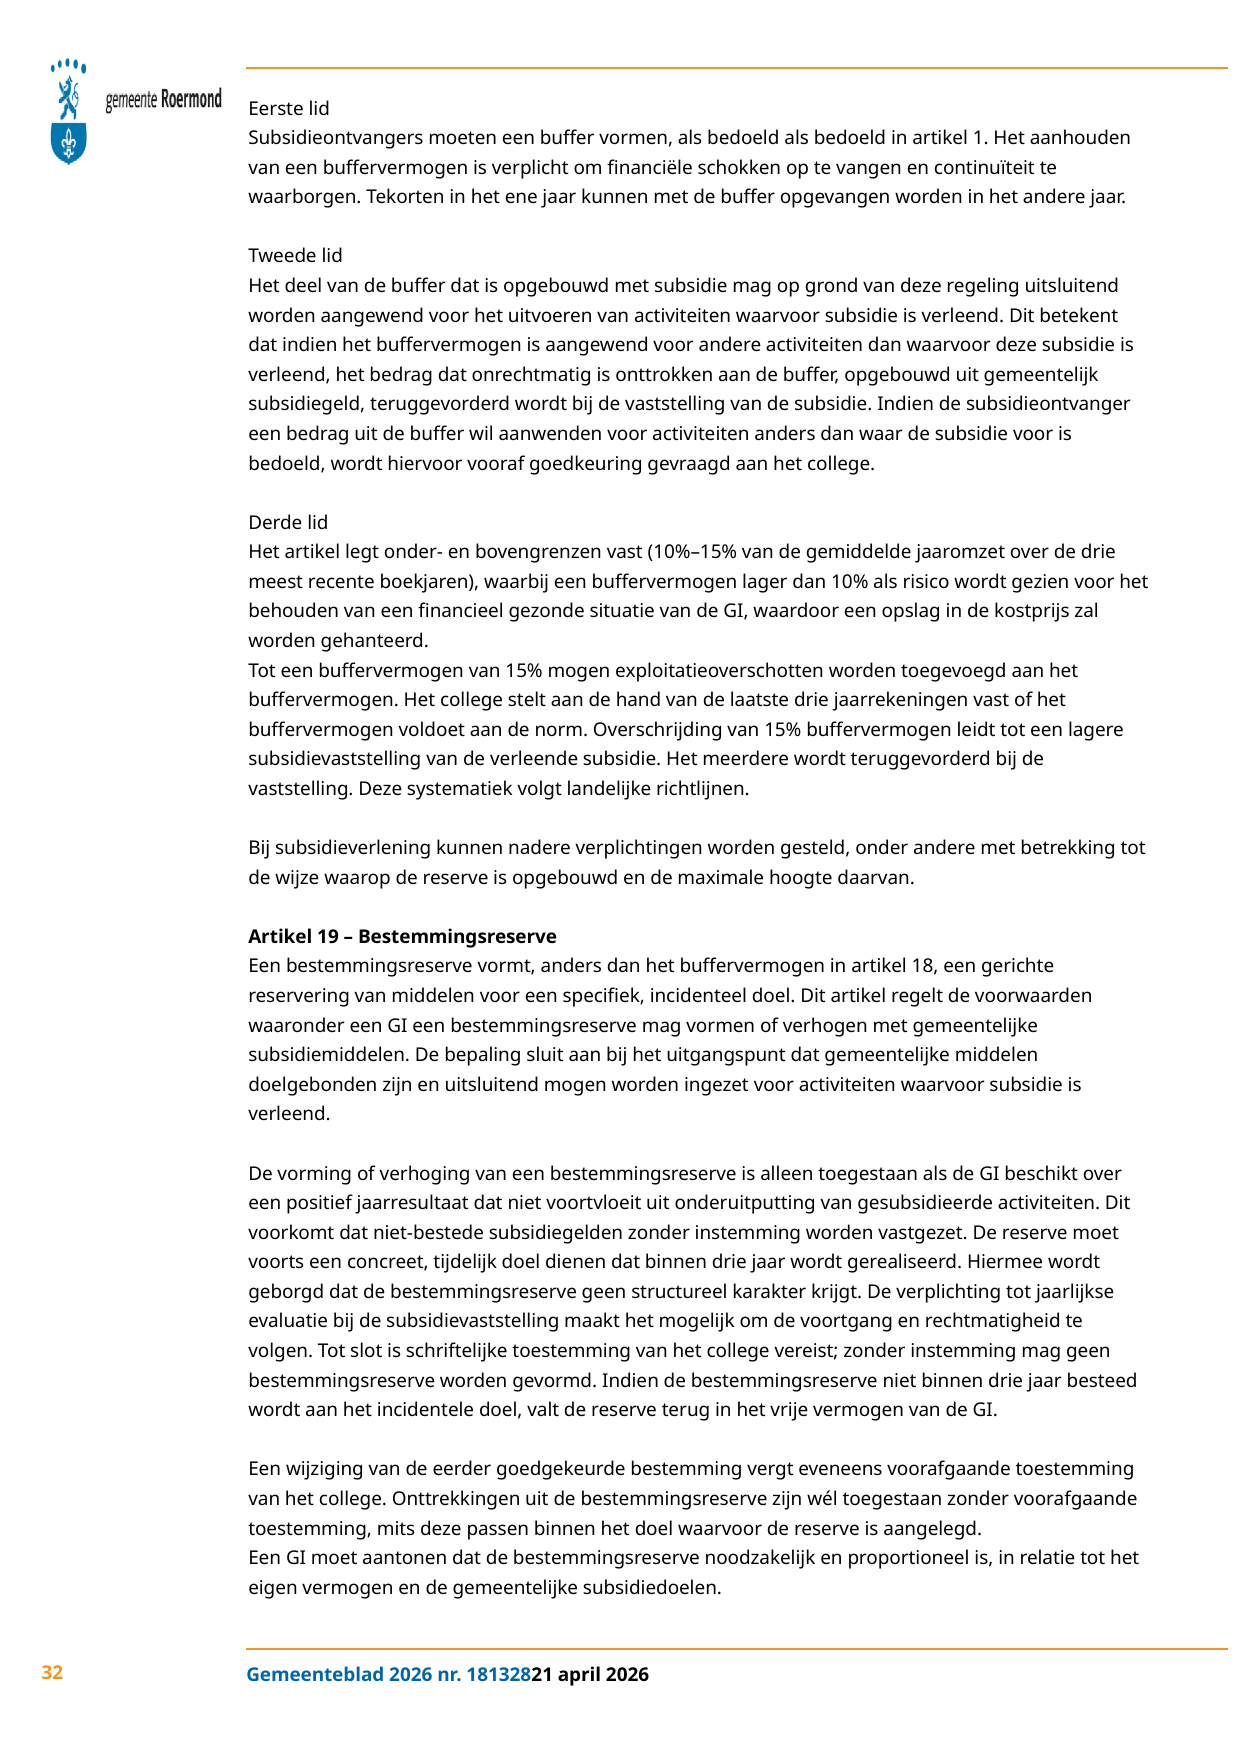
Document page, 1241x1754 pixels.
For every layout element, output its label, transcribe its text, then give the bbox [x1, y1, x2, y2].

text Derde lid [248, 509, 1152, 535]
text De vorming of verhoging van een bestemmingsreserve is alleen toegestaan als de GI beschikt over een positief jaarresultaat dat niet voortvloeit uit onderuitputting van gesubsidieerde activiteiten. Dit voorkomt dat niet-bestede subsidiegelden zonder instemming worden vastgezet. De reserve moet voorts een concreet, tijdelijk doel dienen dat binnen drie jaar wordt gerealiseerd. Hiermee wordt geborgd dat de bestemmingsreserve geen structureel karakter krijgt. De verplichting tot jaarlijkse evaluatie bij de subsidievaststelling maakt het mogelijk om de voortgang en rechtmatigheid te volgen. Tot slot is schriftelijke toestemming van het college vereist; zonder instemming mag geen bestemmingsreserve worden gevormd. Indien de bestemmingsreserve niet binnen drie jaar besteed wordt aan het incidentele doel, valt de reserve terug in het vrije vermogen van de GI. [248, 1160, 1152, 1422]
text Tweede lid [248, 243, 1152, 268]
text Het artikel legt onder- en bovengrenzen vast (10%–15% van de gemiddelde jaaromzet over de drie meest recente boekjaren), waarbij een buffervermogen lager dan 10% als risico wordt gezien voor het behouden van een financieel gezonde situatie van de GI, waardoor een opslag in de kostprijs zal worden gehanteerd. [248, 538, 1152, 653]
text Een wijziging van de eerder goedgekeurde bestemming vergt eveneens voorafgaande toestemming van het college. Onttrekkingen uit de bestemmingsreserve zijn wél toegestaan zonder voorafgaande toestemming, mits deze passen binnen het doel waarvoor de reserve is aangelegd. [248, 1456, 1152, 1541]
text Subsidieontvangers moeten een buffer vormen, als bedoeld als bedoeld in artikel 1. Het aanhouden van een buffervermogen is verplicht om financiële schokken op te vangen en continuïteit te waarborgen. Tekorten in het ene jaar kunnen met de buffer opgevangen worden in het andere jaar. [248, 124, 1152, 209]
text Tot een buffervermogen van 15% mogen exploitatieoverschotten worden toegevoegd aan het buffervermogen. Het college stelt aan de hand van de laatste drie jaarrekeningen vast of het buffervermogen voldoet aan de norm. Overschrijding van 15% buffervermogen leidt tot een lagere subsidievaststelling van de verleende subsidie. Het meerdere wordt teruggevorderd bij de vaststelling. Deze systematiek volgt landelijke richtlijnen. [248, 657, 1152, 801]
text Een bestemmingsreserve vormt, anders dan het buffervermogen in artikel 18, een gerichte reservering van middelen voor een specifiek, incidenteel doel. Dit artikel regelt de voorwaarden waaronder een GI een bestemmingsreserve mag vormen of verhogen met gemeentelijke subsidiemiddelen. De bepaling sluit aan bij het uitgangspunt dat gemeentelijke middelen doelgebonden zijn en uitsluitend mogen worden ingezet voor activiteiten waarvoor subsidie is verleend. [248, 953, 1152, 1126]
text Artikel 19 – Bestemmingsreserve [248, 923, 1152, 949]
text Bij subsidieverlening kunnen nadere verplichtingen worden gesteld, onder andere met betrekking tot de wijze waarop de reserve is opgebouwd en de maximale hoogte daarvan. [248, 834, 1152, 890]
picture [41, 47, 231, 172]
text Het deel van de buffer dat is opgebouwd met subsidie mag op grond van deze regeling uitsluitend worden aangewend voor het uitvoeren van activiteiten waarvoor subsidie is verleend. Dit betekent dat indien het buffervermogen is aangewend voor andere activiteiten dan waarvoor deze subsidie is verleend, het bedrag dat onrechtmatig is onttrokken aan de buffer, opgebouwd uit gemeentelijk subsidiegeld, teruggevorderd wordt bij de vaststelling van de subsidie. Indien de subsidieontvanger een bedrag uit de buffer wil aanwenden voor activiteiten anders dan waar de subsidie voor is bedoeld, wordt hiervoor vooraf goedkeuring gevraagd aan het college. [248, 272, 1152, 476]
text Een GI moet aantonen dat de bestemmingsreserve noodzakelijk en proportioneel is, in relatie tot het eigen vermogen en de gemeentelijke subsidiedoelen. [248, 1544, 1152, 1600]
text Eerste lid [248, 95, 1152, 121]
